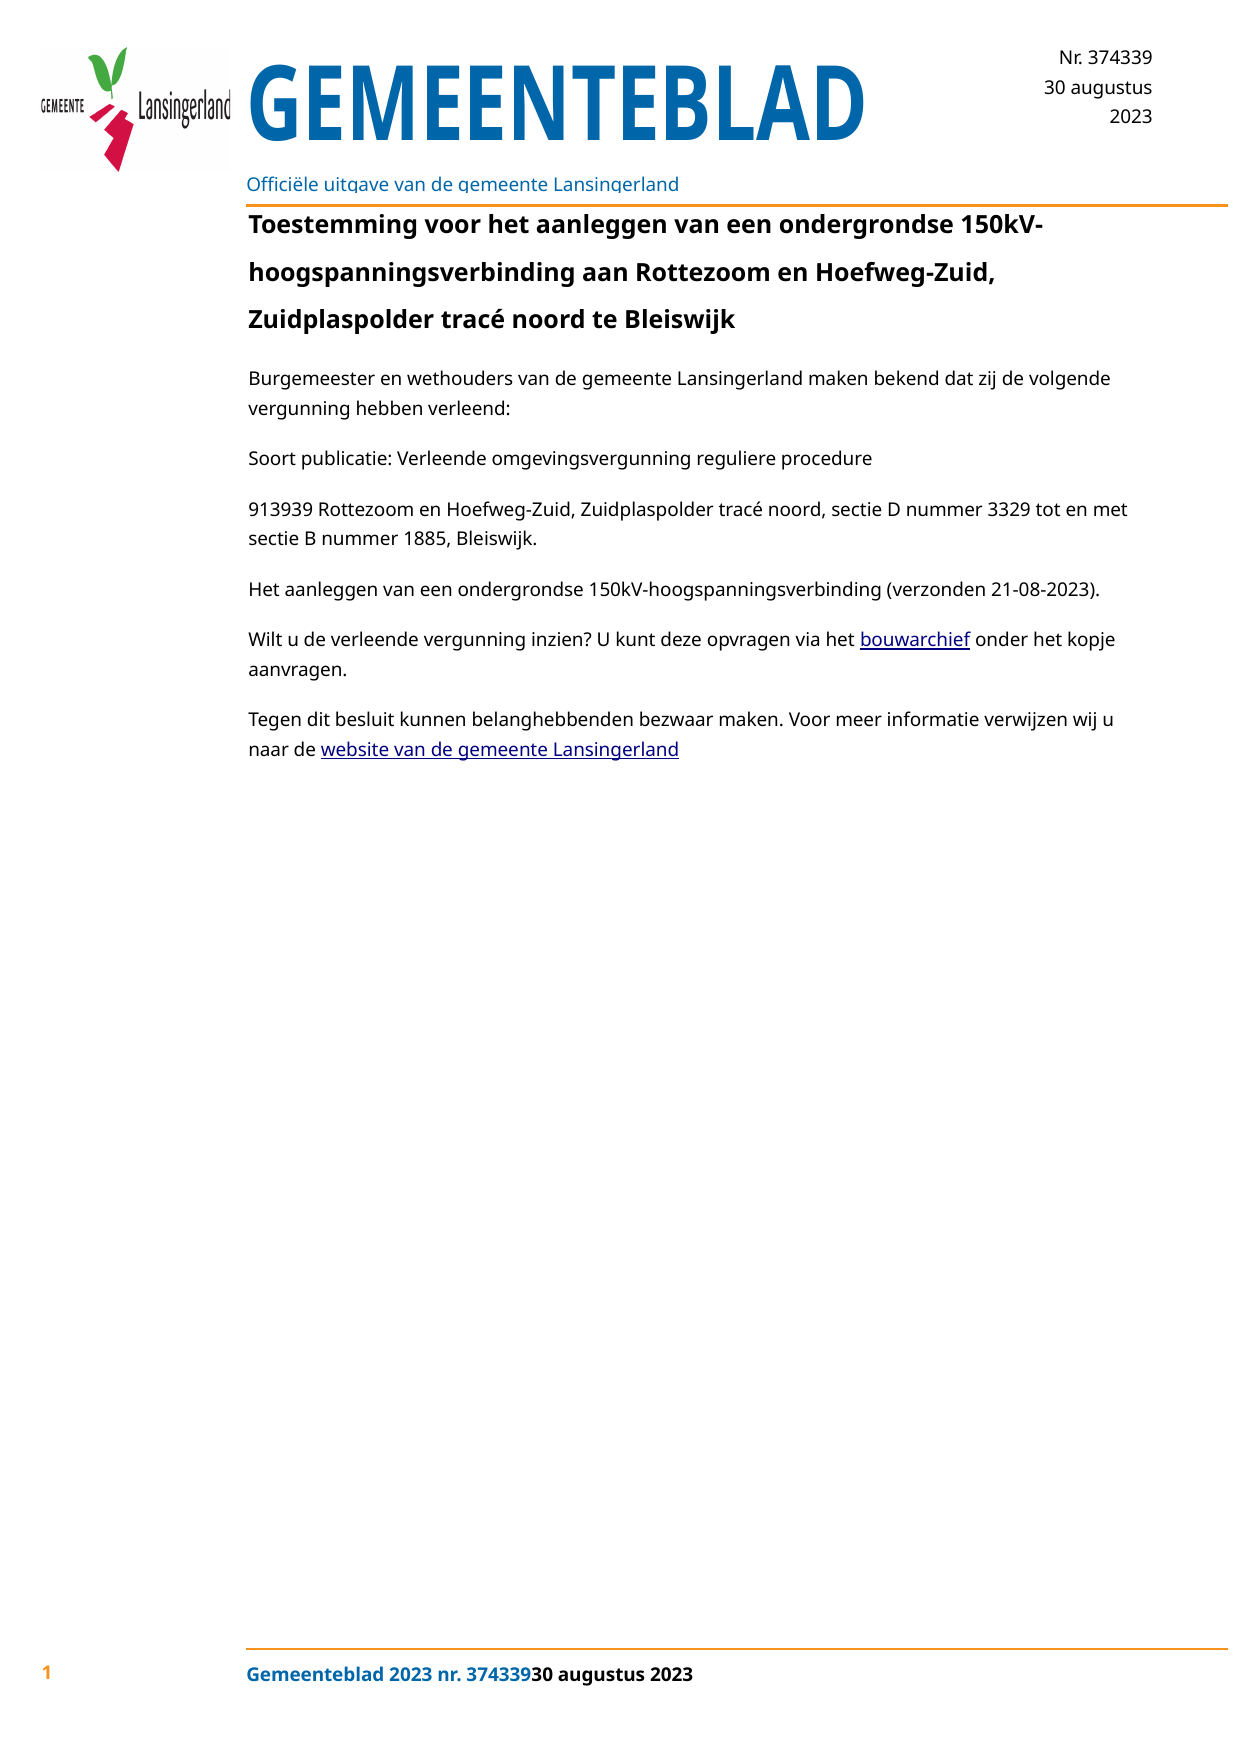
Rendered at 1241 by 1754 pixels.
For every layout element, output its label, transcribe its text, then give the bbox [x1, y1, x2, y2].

text Tegen dit besluit kunnen belanghebbenden bezwaar maken. Voor meer informatie verwijzen wij u naar de website van de gemeente Lansingerland [248, 706, 1152, 762]
text Toestemming voor het aanleggen van een ondergrondse 150kV-hoogspanningsverbinding aan Rottezoom en Hoefweg-Zuid, Zuidplaspolder tracé noord te Bleiswijk [248, 207, 1152, 336]
text Burgemeester en wethouders van de gemeente Lansingerland maken bekend dat zij de volgende vergunning hebben verleend: [248, 366, 1152, 421]
picture [41, 47, 231, 172]
text Soort publicatie: Verleende omgevingsvergunning reguliere procedure [248, 446, 1152, 471]
text Het aanleggen van een ondergrondse 150kV-hoogspanningsverbinding (verzonden 21-08-2023). [248, 576, 1152, 602]
text Wilt u de verleende vergunning inzien? U kunt deze opvragen via het bouwarchief onder het kopje aanvragen. [248, 626, 1152, 682]
text 913939 Rottezoom en Hoefweg-Zuid, Zuidplaspolder tracé noord, sectie D nummer 3329 tot en met sectie B nummer 1885, Bleiswijk. [248, 496, 1152, 551]
